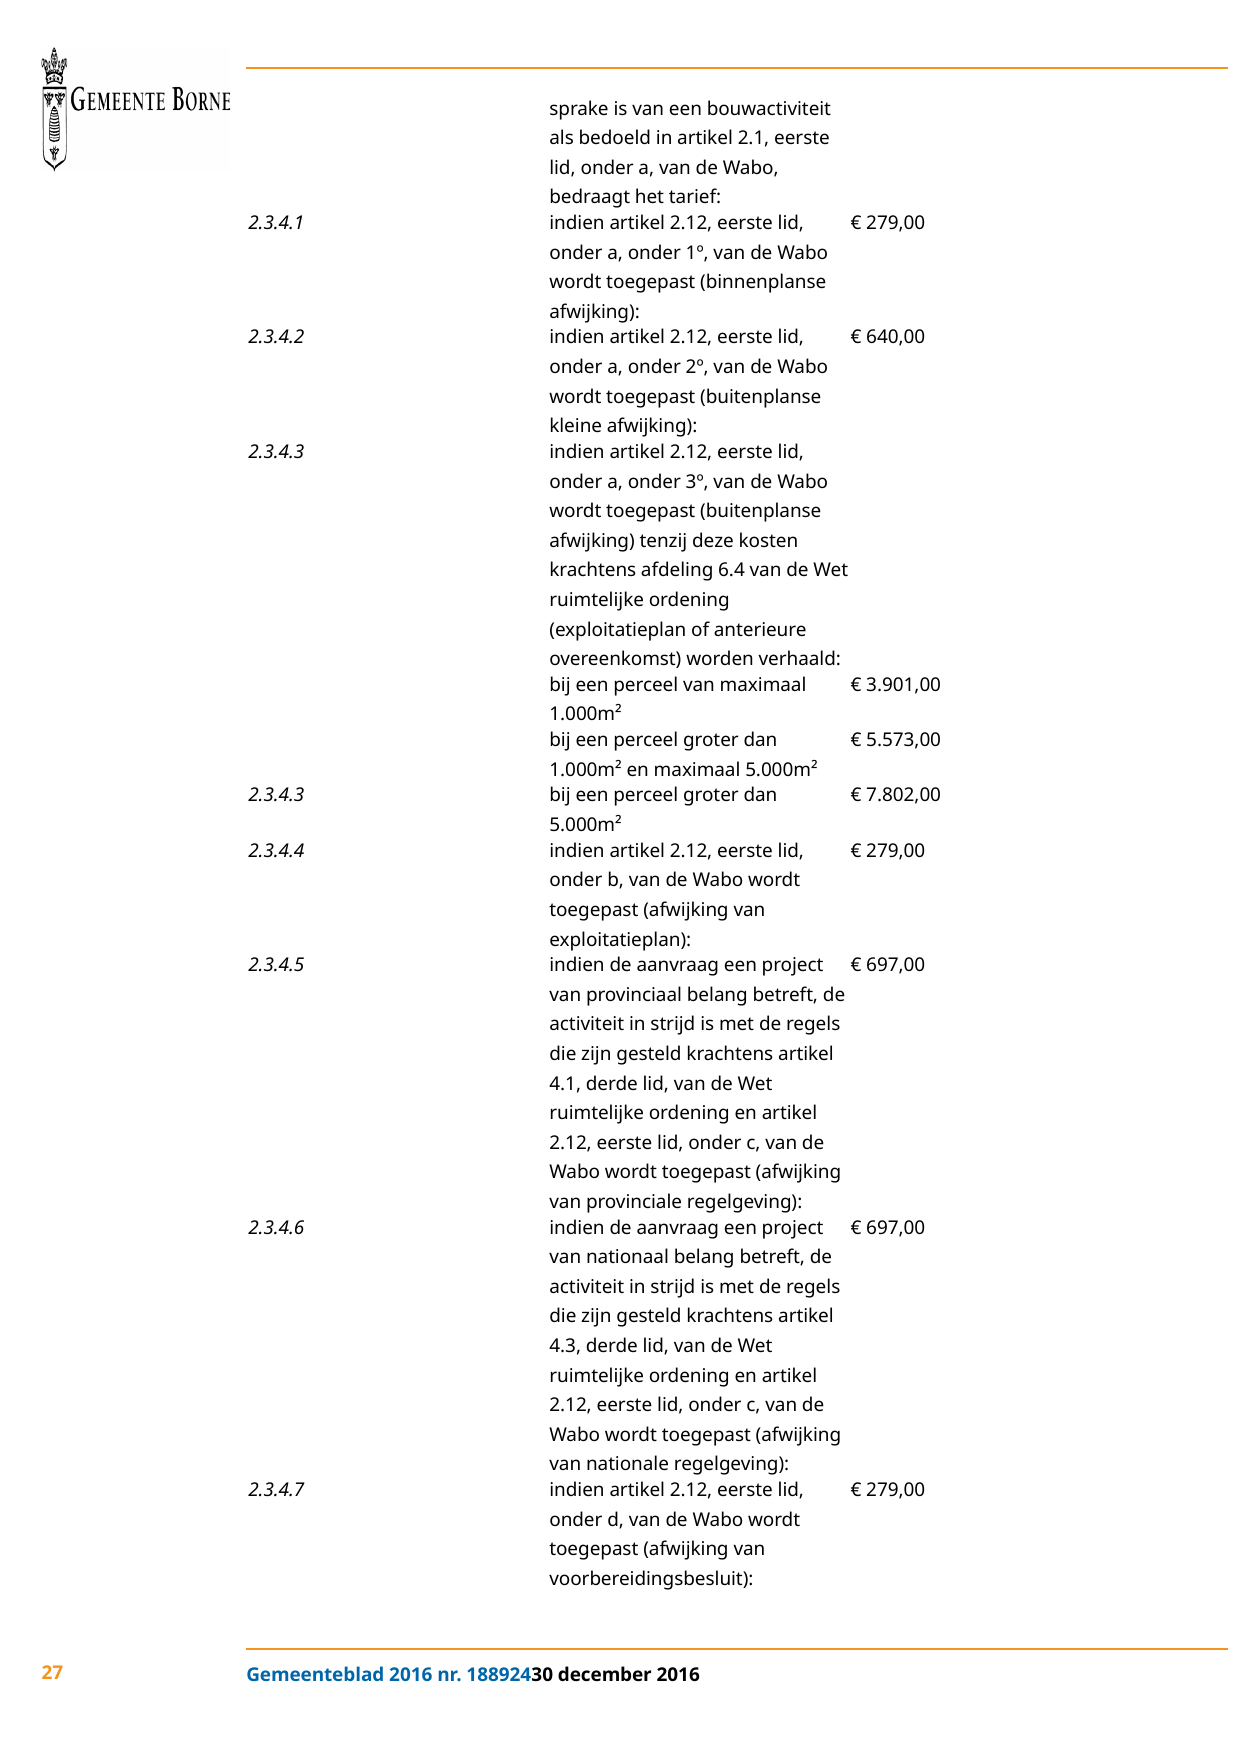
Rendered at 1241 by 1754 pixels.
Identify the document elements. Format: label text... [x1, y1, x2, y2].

table_cell € 279,00 [850, 837, 1152, 951]
table_cell indien artikel 2.12, eerste lid, onder d, van de Wabo wordt toegepast (afwijking van voorbereidingsbesluit): [549, 1476, 850, 1591]
table_cell bij een perceel groter dan 1.000m² en maximaal 5.000m² [549, 726, 850, 782]
table_cell sprake is van een bouwactiviteit als bedoeld in artikel 2.1, eerste lid, onder a, van de Wabo, bedraagt het tarief: [549, 95, 850, 209]
table_cell 2.3.4.7 [248, 1476, 549, 1591]
table_cell € 5.573,00 [850, 726, 1152, 782]
picture [41, 47, 231, 172]
table_cell indien de aanvraag een project van provinciaal belang betreft, de activiteit in strijd is met de regels die zijn gesteld krachtens artikel 4.1, derde lid, van de Wet ruimtelijke ordening en artikel 2.12, eerste lid, onder c, van de Wabo wordt toegepast (afwijking van provinciale regelgeving): [549, 951, 850, 1214]
table_cell bij een perceel van maximaal 1.000m² [549, 671, 850, 726]
table_cell indien artikel 2.12, eerste lid, onder b, van de Wabo wordt toegepast (afwijking van exploitatieplan): [549, 837, 850, 951]
table_cell 2.3.4.1 [248, 209, 549, 324]
table_cell [248, 671, 549, 726]
table_cell 2.3.4.5 [248, 951, 549, 1214]
table_cell € 640,00 [850, 324, 1152, 438]
table_cell 2.3.4.4 [248, 837, 549, 951]
table_cell 2.3.4.6 [248, 1214, 549, 1476]
table_cell [850, 438, 1152, 671]
table_cell € 3.901,00 [850, 671, 1152, 726]
table_cell indien de aanvraag een project van nationaal belang betreft, de activiteit in strijd is met de regels die zijn gesteld krachtens artikel 4.3, derde lid, van de Wet ruimtelijke ordening en artikel 2.12, eerste lid, onder c, van de Wabo wordt toegepast (afwijking van nationale regelgeving): [549, 1214, 850, 1476]
table_cell [248, 95, 549, 209]
table_cell 2.3.4.3 [248, 782, 549, 837]
table_cell € 697,00 [850, 951, 1152, 1214]
table_cell indien artikel 2.12, eerste lid, onder a, onder 2º, van de Wabo wordt toegepast (buitenplanse kleine afwijking): [549, 324, 850, 438]
table_cell indien artikel 2.12, eerste lid, onder a, onder 3º, van de Wabo wordt toegepast (buitenplanse afwijking) tenzij deze kosten krachtens afdeling 6.4 van de Wet ruimtelijke ordening (exploitatieplan of anterieure overeenkomst) worden verhaald: [549, 438, 850, 671]
table_cell 2.3.4.3 [248, 438, 549, 671]
table_cell [850, 95, 1152, 209]
table_cell € 279,00 [850, 1476, 1152, 1591]
table_cell € 697,00 [850, 1214, 1152, 1476]
table_cell € 279,00 [850, 209, 1152, 324]
table_cell bij een perceel groter dan 5.000m² [549, 782, 850, 837]
table_cell indien artikel 2.12, eerste lid, onder a, onder 1º, van de Wabo wordt toegepast (binnenplanse afwijking): [549, 209, 850, 324]
table_cell € 7.802,00 [850, 782, 1152, 837]
table_cell [248, 726, 549, 782]
table_cell 2.3.4.2 [248, 324, 549, 438]
